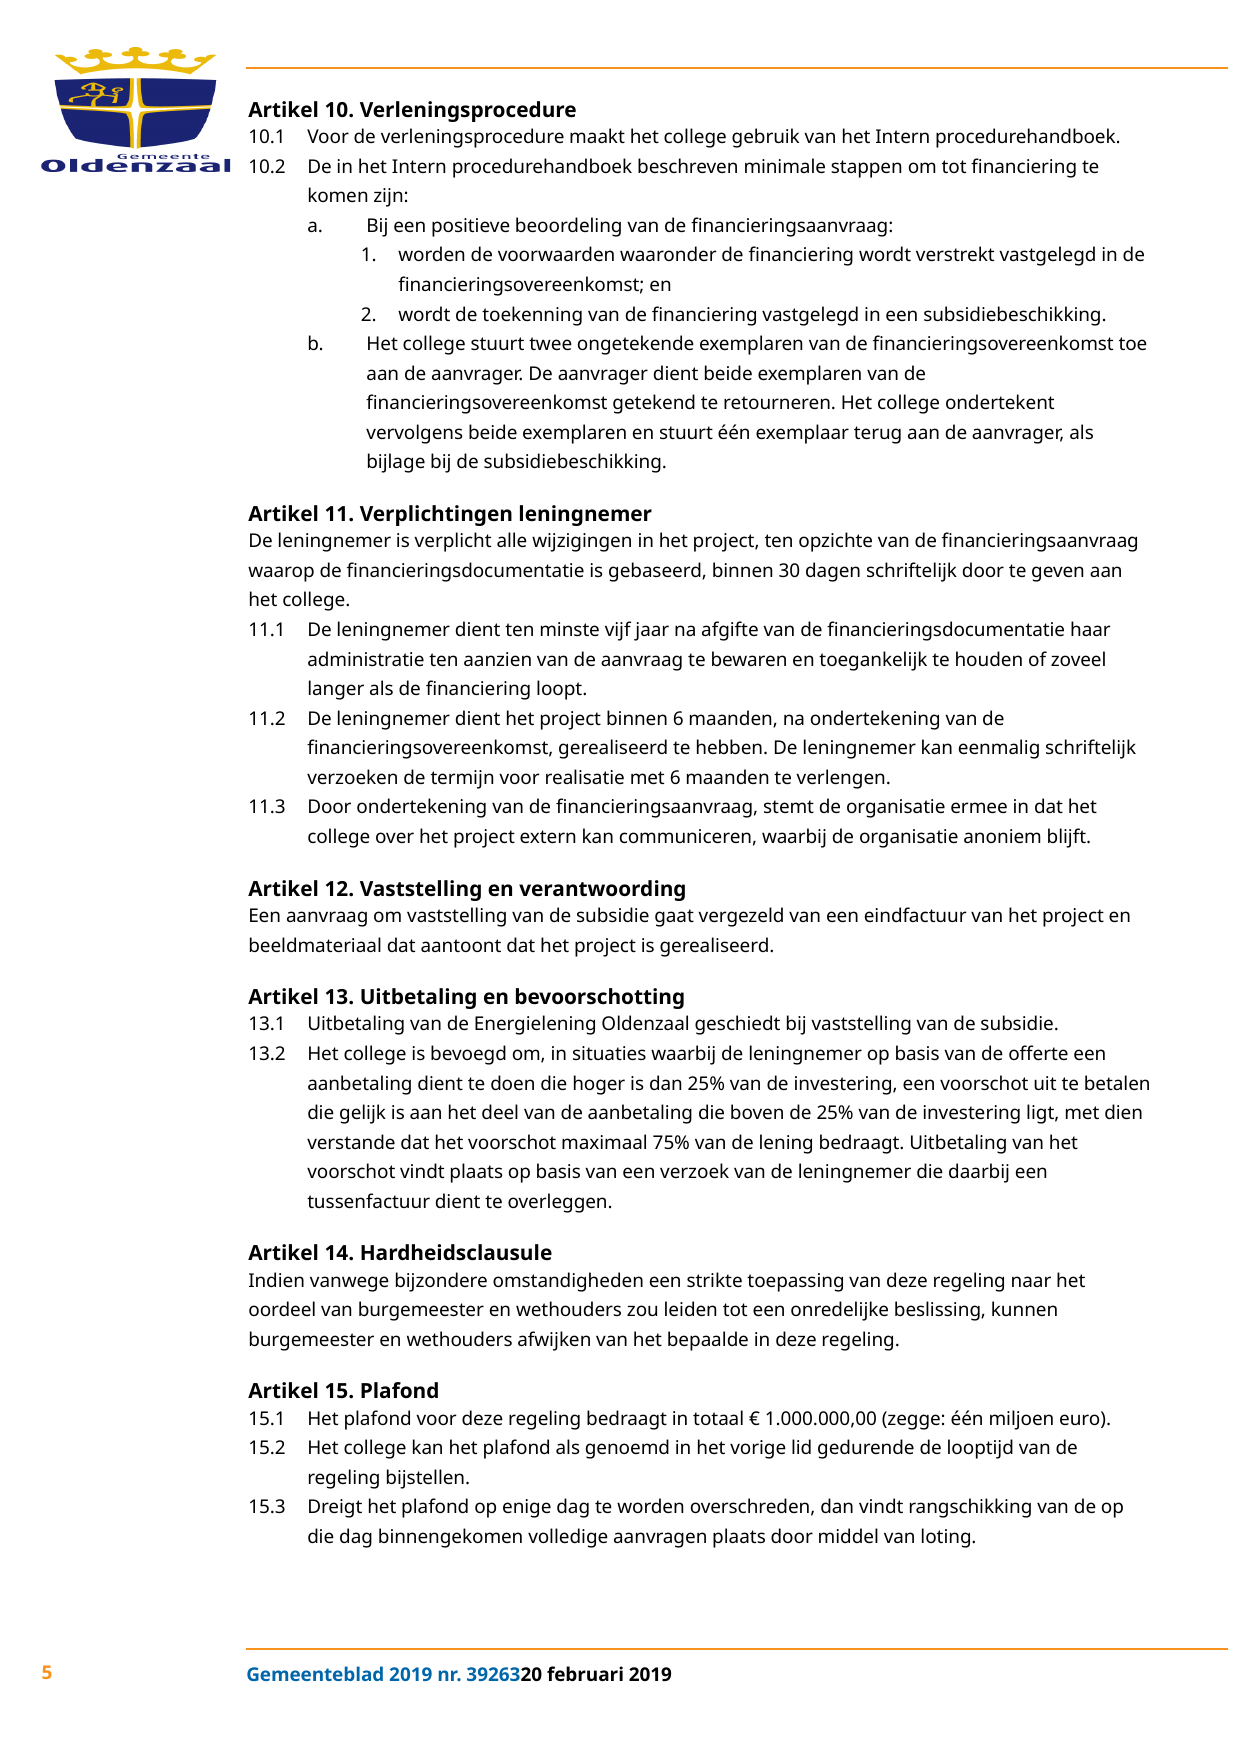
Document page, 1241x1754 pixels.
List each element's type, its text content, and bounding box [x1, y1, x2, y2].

text Artikel 11. Verplichtingen leningnemer [248, 499, 1152, 527]
text Indien vanwege bijzondere omstandigheden een strikte toepassing van deze regeling naar het oordeel van burgemeester en wethouders zou leiden tot een onredelijke beslissing, kunnen burgemeester en wethouders afwijken van het bepaalde in deze regeling. [248, 1267, 1152, 1352]
text Artikel 15. Plafond [248, 1377, 1152, 1405]
list Voor de verleningsprocedure maakt het college gebruik van het Intern procedurehandboek. [248, 123, 1152, 149]
text Artikel 12. Vaststelling en verantwoording [248, 874, 1152, 902]
picture [41, 47, 231, 172]
list Dreigt het plafond op enige dag te worden overschreden, dan vindt rangschikking van de op die dag binnengekomen volledige aanvragen plaats door middel van loting. [248, 1494, 1152, 1549]
list Uitbetaling van de Energielening Oldenzaal geschiedt bij vaststelling van de subsidie. [248, 1011, 1152, 1036]
list De leningnemer dient ten minste vijf jaar na afgifte van de financieringsdocumentatie haar administratie ten aanzien van de aanvraag te bewaren en toegankelijk te houden of zoveel langer als de financiering loopt. [248, 616, 1152, 701]
text Een aanvraag om vaststelling van de subsidie gaat vergezeld van een eindfactuur van het project en beeldmateriaal dat aantoont dat het project is gerealiseerd. [248, 902, 1152, 957]
list Het college stuurt twee ongetekende exemplaren van de financieringsovereenkomst toe aan de aanvrager. De aanvrager dient beide exemplaren van de financieringsovereenkomst getekend te retourneren. Het college ondertekent vervolgens beide exemplaren en stuurt één exemplaar terug aan de aanvrager, als bijlage bij de subsidiebeschikking. [307, 330, 1152, 474]
list Door ondertekening van de financieringsaanvraag, stemt de organisatie ermee in dat het college over het project extern kan communiceren, waarbij de organisatie anoniem blijft. [248, 794, 1152, 849]
list Bij een positieve beoordeling van de financieringsaanvraag: [307, 212, 1152, 238]
list wordt de toekenning van de financiering vastgelegd in een subsidiebeschikking. [361, 301, 1152, 326]
list Het college is bevoegd om, in situaties waarbij de leningnemer op basis van de offerte een aanbetaling dient te doen die hoger is dan 25% van de investering, een voorschot uit te betalen die gelijk is aan het deel van de aanbetaling die boven de 25% van de investering ligt, met dien verstande dat het voorschot maximaal 75% van de lening bedraagt. Uitbetaling van het voorschot vindt plaats op basis van een verzoek van de leningnemer die daarbij een tussenfactuur dient te overleggen. [248, 1040, 1152, 1214]
list Het college kan het plafond als genoemd in het vorige lid gedurende de looptijd van de regeling bijstellen. [248, 1434, 1152, 1490]
list Het plafond voor deze regeling bedraagt in totaal € 1.000.000,00 (zegge: één miljoen euro). [248, 1405, 1152, 1431]
list worden de voorwaarden waaronder de financiering wordt verstrekt vastgelegd in de financieringsovereenkomst; en [361, 242, 1152, 297]
list De leningnemer dient het project binnen 6 maanden, na ondertekening van de financieringsovereenkomst, gerealiseerd te hebben. De leningnemer kan eenmalig schriftelijk verzoeken de termijn voor realisatie met 6 maanden te verlengen. [248, 705, 1152, 790]
text Artikel 13. Uitbetaling en bevoorschotting [248, 982, 1152, 1011]
text Artikel 10. Verleningsprocedure [248, 95, 1152, 123]
text Artikel 14. Hardheidsclausule [248, 1238, 1152, 1267]
text De leningnemer is verplicht alle wijzigingen in het project, ten opzichte van de financieringsaanvraag waarop de financieringsdocumentatie is gebaseerd, binnen 30 dagen schriftelijk door te geven aan het college. [248, 527, 1152, 612]
list De in het Intern procedurehandboek beschreven minimale stappen om tot financiering te komen zijn: [248, 153, 1152, 208]
